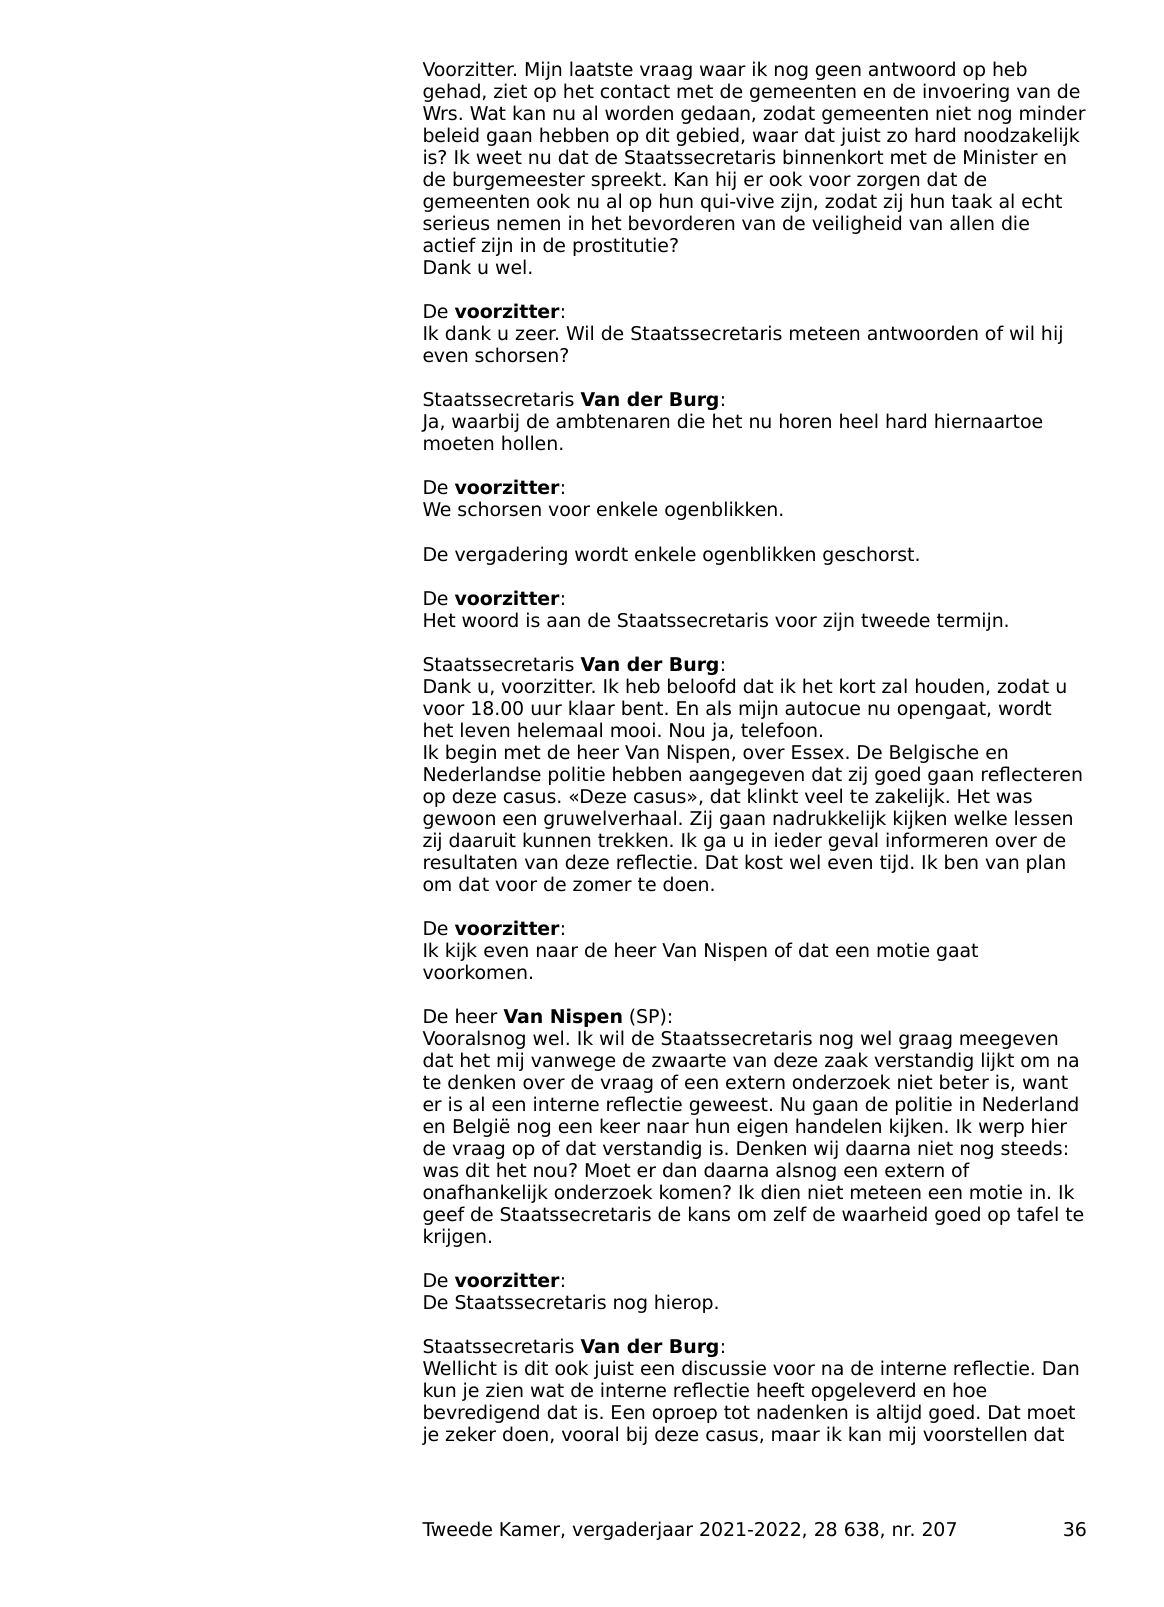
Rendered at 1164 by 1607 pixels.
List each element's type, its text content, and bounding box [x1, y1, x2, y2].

text Voorzitter. Mijn laatste vraag waar ik nog geen antwoord op heb gehad, ziet op het contact met de gemeenten en de invoering van de Wrs. Wat kan nu al worden gedaan, zodat gemeenten niet nog minder beleid gaan hebben op dit gebied, waar dat juist zo hard noodzakelijk is? Ik weet nu dat de Staatssecretaris binnenkort met de Minister en de burgemeester spreekt. Kan hij er ook voor zorgen dat de gemeenten ook nu al op hun qui-vive zijn, zodat zij hun taak al echt serieus nemen in het bevorderen van de veiligheid van allen die actief zijn in de prostitutie? [422, 59, 1087, 257]
text Staatssecretaris Van der Burg: [422, 654, 1087, 676]
text Ja, waarbij de ambtenaren die het nu horen heel hard hiernaartoe moeten hollen. [422, 411, 1087, 455]
text Staatssecretaris Van der Burg: [422, 1336, 1087, 1358]
text Dank u wel. [422, 257, 1087, 279]
text De voorzitter: [422, 1270, 1087, 1292]
text Het woord is aan de Staatssecretaris voor zijn tweede termijn. [422, 609, 1087, 632]
text Staatssecretaris Van der Burg: [422, 389, 1087, 411]
text Ik dank u zeer. Wil de Staatssecretaris meteen antwoorden of wil hij even schorsen? [422, 323, 1087, 367]
text Vooralsnog wel. Ik wil de Staatssecretaris nog wel graag meegeven dat het mij vanwege de zwaarte van deze zaak verstandig lijkt om na te denken over de vraag of een extern onderzoek niet beter is, want er is al een interne reflectie geweest. Nu gaan de politie in Nederland en België nog een keer naar hun eigen handelen kijken. Ik werp hier de vraag op of dat verstandig is. Denken wij daarna niet nog steeds: was dit het nou? Moet er dan daarna alsnog een extern of onafhankelijk onderzoek komen? Ik dien niet meteen een motie in. Ik geef de Staatssecretaris de kans om zelf de waarheid goed op tafel te krijgen. [422, 1028, 1087, 1248]
text De Staatssecretaris nog hierop. [422, 1292, 1087, 1314]
text Wellicht is dit ook juist een discussie voor na de interne reflectie. Dan kun je zien wat de interne reflectie heeft opgeleverd en hoe bevredigend dat is. Een oproep tot nadenken is altijd goed. Dat moet je zeker doen, vooral bij deze casus, maar ik kan mij voorstellen dat [422, 1358, 1087, 1446]
text De heer Van Nispen (SP): [422, 1006, 1087, 1028]
text We schorsen voor enkele ogenblikken. [422, 499, 1087, 521]
text Ik begin met de heer Van Nispen, over Essex. De Belgische en Nederlandse politie hebben aangegeven dat zij goed gaan reflecteren op deze casus. «Deze casus», dat klinkt veel te zakelijk. Het was gewoon een gruwelverhaal. Zij gaan nadrukkelijk kijken welke lessen zij daaruit kunnen trekken. Ik ga u in ieder geval informeren over de resultaten van deze reflectie. Dat kost wel even tijd. Ik ben van plan om dat voor de zomer te doen. [422, 742, 1087, 896]
text Dank u, voorzitter. Ik heb beloofd dat ik het kort zal houden, zodat u voor 18.00 uur klaar bent. En als mijn autocue nu opengaat, wordt het leven helemaal mooi. Nou ja, telefoon. [422, 676, 1087, 742]
text De voorzitter: [422, 477, 1087, 499]
text De voorzitter: [422, 301, 1087, 323]
text De voorzitter: [422, 918, 1087, 940]
text Ik kijk even naar de heer Van Nispen of dat een motie gaat voorkomen. [422, 940, 1087, 984]
text De voorzitter: [422, 588, 1087, 609]
text De vergadering wordt enkele ogenblikken geschorst. [422, 543, 1087, 565]
